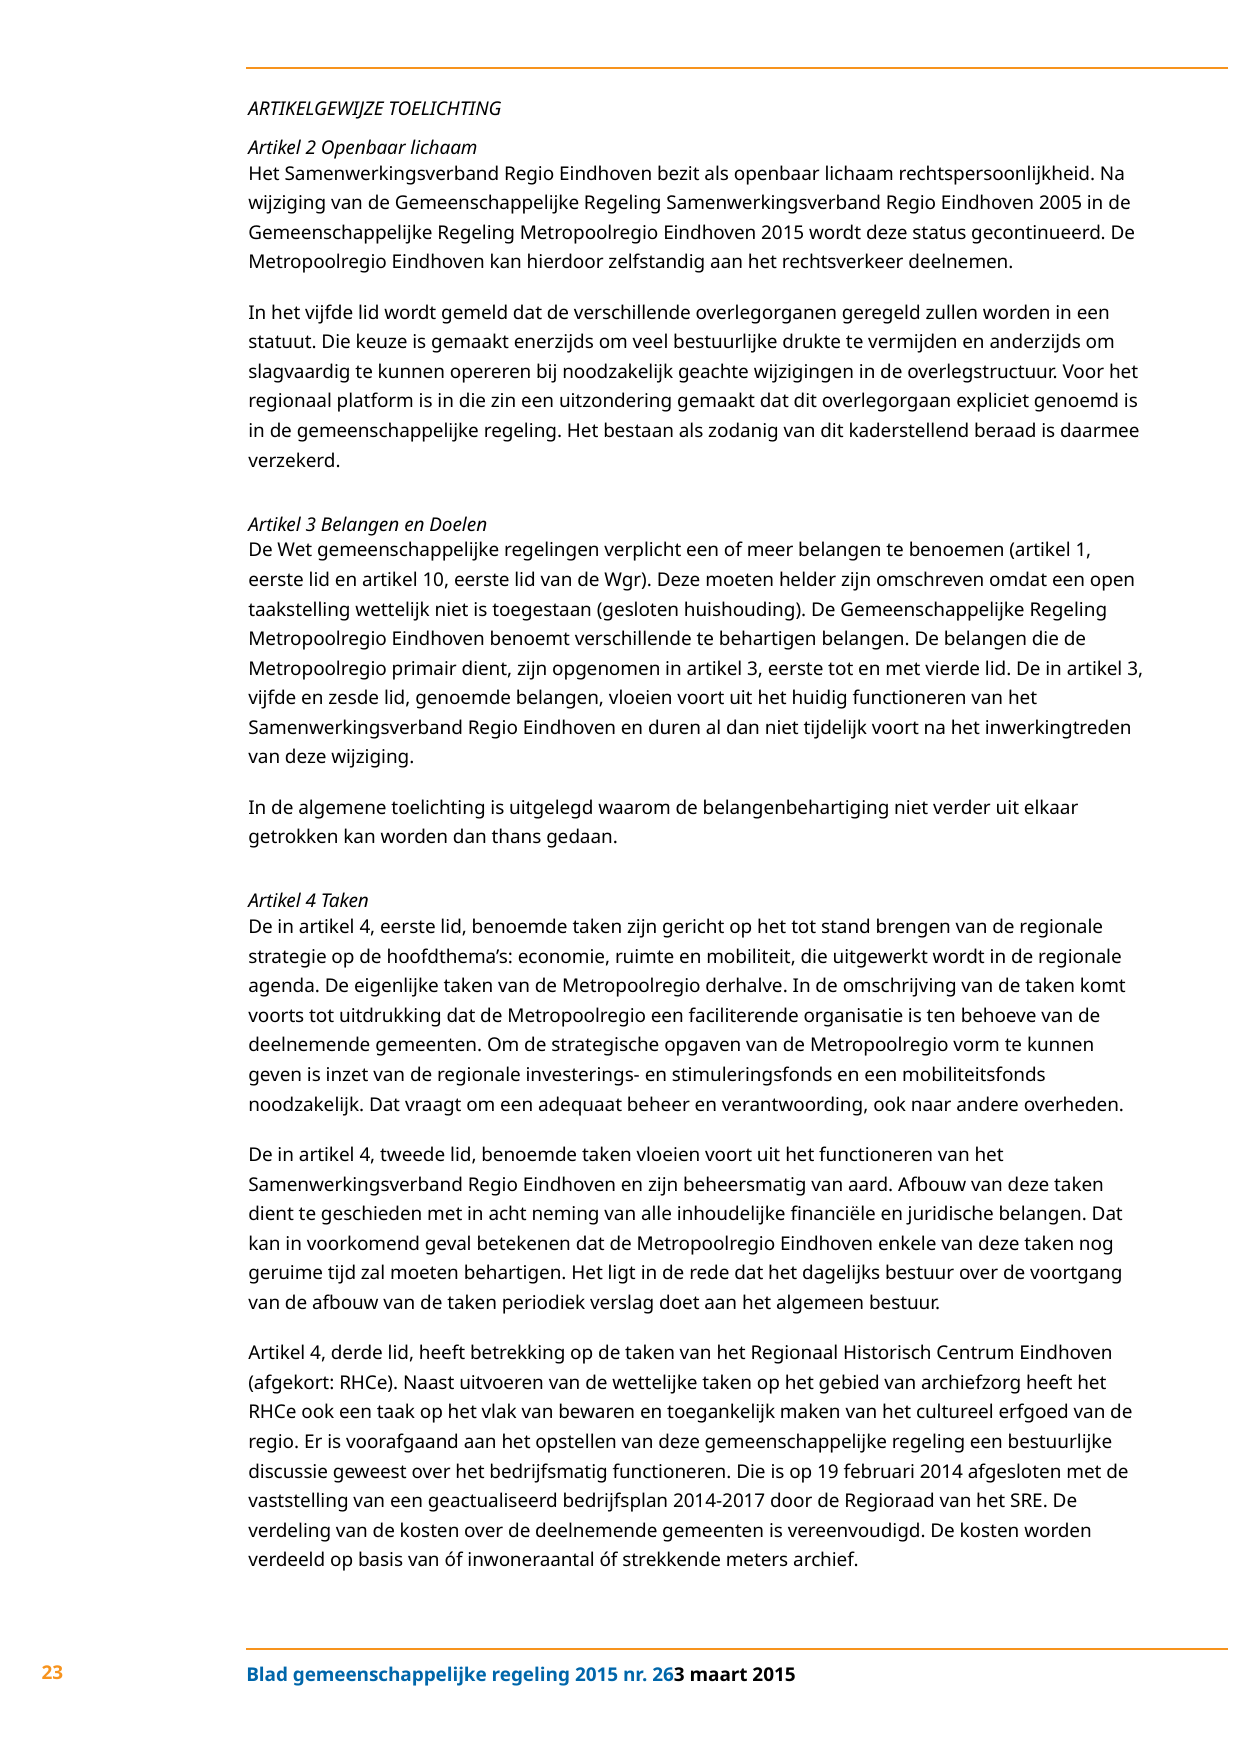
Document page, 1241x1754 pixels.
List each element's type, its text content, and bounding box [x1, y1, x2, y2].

text Artikel 3 Belangen en Doelen [248, 511, 1152, 537]
text In de algemene toelichting is uitgelegd waarom de belangenbehartiging niet verder uit elkaar getrokken kan worden dan thans gedaan. [248, 794, 1152, 849]
text De Wet gemeenschappelijke regelingen verplicht een of meer belangen te benoemen (artikel 1, eerste lid en artikel 10, eerste lid van de Wgr). Deze moeten helder zijn omschreven omdat een open taakstelling wettelijk niet is toegestaan (gesloten huishouding). De Gemeenschappelijke Regeling Metropoolregio Eindhoven benoemt verschillende te behartigen belangen. De belangen die de Metropoolregio primair dient, zijn opgenomen in artikel 3, eerste tot en met vierde lid. De in artikel 3, vijfde en zesde lid, genoemde belangen, vloeien voort uit het huidig functioneren van het Samenwerkingsverband Regio Eindhoven en duren al dan niet tijdelijk voort na het inwerkingtreden van deze wijziging. [248, 537, 1152, 769]
text In het vijfde lid wordt gemeld dat de verschillende overlegorganen geregeld zullen worden in een statuut. Die keuze is gemaakt enerzijds om veel bestuurlijke drukte te vermijden en anderzijds om slagvaardig te kunnen opereren bij noodzakelijk geachte wijzigingen in de overlegstructuur. Voor het regionaal platform is in die zin een uitzondering gemaakt dat dit overlegorgaan expliciet genoemd is in de gemeenschappelijke regeling. Het bestaan als zodanig van dit kaderstellend beraad is daarmee verzekerd. [248, 299, 1152, 473]
text Artikel 4 Taken [248, 888, 1152, 913]
text Artikel 4, derde lid, heeft betrekking op de taken van het Regionaal Historisch Centrum Eindhoven (afgekort: RHCe). Naast uitvoeren van de wettelijke taken op het gebied van archiefzorg heeft het RHCe ook een taak op het vlak van bewaren en toegankelijk maken van het cultureel erfgoed van de regio. Er is voorafgaand aan het opstellen van deze gemeenschappelijke regeling een bestuurlijke discussie geweest over het bedrijfsmatig functioneren. Die is op 19 februari 2014 afgesloten met de vaststelling van een geactualiseerd bedrijfsplan 2014-2017 door de Regioraad van het SRE. De verdeling van de kosten over de deelnemende gemeenten is vereenvoudigd. De kosten worden verdeeld op basis van óf inwoneraantal óf strekkende meters archief. [248, 1339, 1152, 1572]
text Het Samenwerkingsverband Regio Eindhoven bezit als openbaar lichaam rechtspersoonlijkheid. Na wijziging van de Gemeenschappelijke Regeling Samenwerkingsverband Regio Eindhoven 2005 in de Gemeenschappelijke Regeling Metropoolregio Eindhoven 2015 wordt deze status gecontinueerd. De Metropoolregio Eindhoven kan hierdoor zelfstandig aan het rechtsverkeer deelnemen. [248, 160, 1152, 274]
picture [41, 47, 231, 172]
text De in artikel 4, eerste lid, benoemde taken zijn gericht op het tot stand brengen van de regionale strategie op de hoofdthema’s: economie, ruimte en mobiliteit, die uitgewerkt wordt in de regionale agenda. De eigenlijke taken van de Metropoolregio derhalve. In de omschrijving van de taken komt voorts tot uitdrukking dat de Metropoolregio een faciliterende organisatie is ten behoeve van de deelnemende gemeenten. Om de strategische opgaven van de Metropoolregio vorm te kunnen geven is inzet van de regionale investerings- en stimuleringsfonds en een mobiliteitsfonds noodzakelijk. Dat vraagt om een adequaat beheer en verantwoording, ook naar andere overheden. [248, 913, 1152, 1117]
text Artikel 2 Openbaar lichaam [248, 134, 1152, 160]
text De in artikel 4, tweede lid, benoemde taken vloeien voort uit het functioneren van het Samenwerkingsverband Regio Eindhoven en zijn beheersmatig van aard. Afbouw van deze taken dient te geschieden met in acht neming van alle inhoudelijke financiële en juridische belangen. Dat kan in voorkomend geval betekenen dat de Metropoolregio Eindhoven enkele van deze taken nog geruime tijd zal moeten behartigen. Het ligt in de rede dat het dagelijks bestuur over de voortgang van de afbouw van de taken periodiek verslag doet aan het algemeen bestuur. [248, 1141, 1152, 1315]
text ARTIKELGEWIJZE TOELICHTING [248, 95, 1152, 121]
